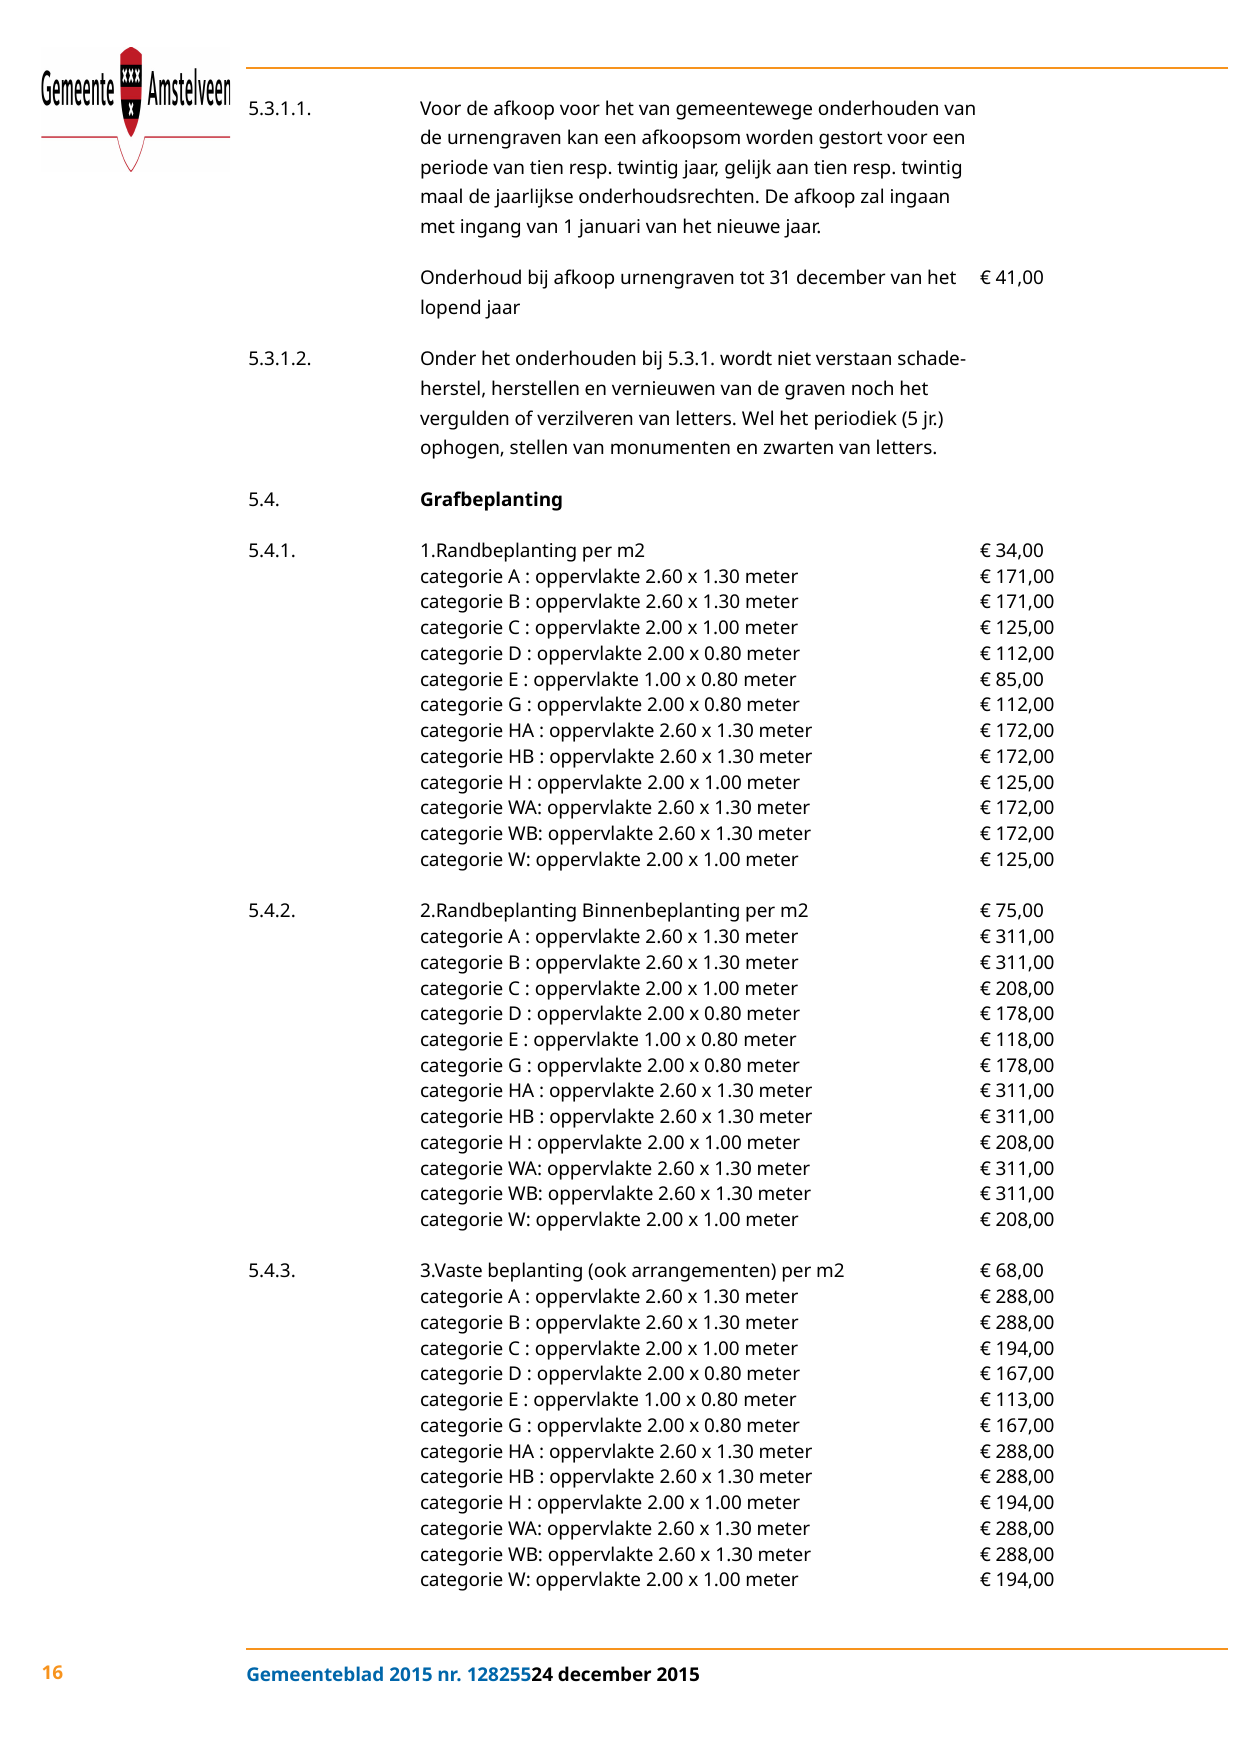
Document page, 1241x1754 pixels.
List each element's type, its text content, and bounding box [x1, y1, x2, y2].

table_cell 3.Vaste beplanting (ook arrangementen) per m2 [420, 1258, 980, 1283]
table_cell € 125,00 [980, 769, 1152, 794]
table_cell [248, 1412, 420, 1438]
table_cell [420, 1232, 980, 1258]
table_cell 2.Randbeplanting Binnenbeplanting per m2 [420, 898, 980, 923]
table_cell € 167,00 [980, 1412, 1152, 1438]
table_cell categorie HA : oppervlakte 2.60 x 1.30 meter [420, 1078, 980, 1103]
table_cell € 288,00 [980, 1541, 1152, 1566]
table_cell [248, 640, 420, 666]
table_cell categorie H : oppervlakte 2.00 x 1.00 meter [420, 769, 980, 794]
table_cell € 172,00 [980, 795, 1152, 820]
table_cell € 194,00 [980, 1489, 1152, 1515]
table_cell [248, 692, 420, 717]
table_cell € 311,00 [980, 1103, 1152, 1129]
table_cell 1.Randbeplanting per m2 [420, 537, 980, 563]
table_cell [248, 1206, 420, 1232]
table_cell [248, 743, 420, 769]
table_cell [248, 666, 420, 692]
table_cell [248, 563, 420, 589]
table_cell [248, 949, 420, 975]
table_cell categorie WA: oppervlakte 2.60 x 1.30 meter [420, 1515, 980, 1541]
table_cell categorie W: oppervlakte 2.00 x 1.00 meter [420, 1206, 980, 1232]
table_cell € 125,00 [980, 615, 1152, 640]
table_cell categorie A : oppervlakte 2.60 x 1.30 meter [420, 923, 980, 949]
table_cell € 311,00 [980, 949, 1152, 975]
table_cell categorie C : oppervlakte 2.00 x 1.00 meter [420, 615, 980, 640]
table_cell categorie A : oppervlakte 2.60 x 1.30 meter [420, 1284, 980, 1309]
table_cell [248, 1052, 420, 1078]
table_cell € 288,00 [980, 1284, 1152, 1309]
table_cell [980, 320, 1152, 346]
table_cell [420, 460, 980, 486]
table_cell € 75,00 [980, 898, 1152, 923]
table_cell € 288,00 [980, 1438, 1152, 1463]
table_cell € 125,00 [980, 846, 1152, 872]
table_cell [248, 1335, 420, 1361]
table_cell [420, 239, 980, 264]
table_cell [248, 846, 420, 872]
table_cell [980, 460, 1152, 486]
table_cell [248, 769, 420, 794]
table_cell [248, 1309, 420, 1335]
table_cell [248, 265, 420, 320]
table_cell [980, 95, 1152, 239]
table_cell [248, 1566, 420, 1592]
table_cell [420, 320, 980, 346]
table_cell categorie WB: oppervlakte 2.60 x 1.30 meter [420, 1541, 980, 1566]
table_cell categorie HB : oppervlakte 2.60 x 1.30 meter [420, 1464, 980, 1489]
table_cell [248, 820, 420, 846]
table_cell Onder het onderhouden bij 5.3.1. wordt niet verstaan schade-herstel, herstellen en vernieuwen van de graven noch het vergulden of verzilveren van letters. Wel het periodiek (5 jr.) ophogen, stellen van monumenten en zwarten van letters. [420, 346, 980, 460]
table_cell € 41,00 [980, 265, 1152, 320]
table_cell [248, 1000, 420, 1026]
table_cell [248, 1541, 420, 1566]
table_cell [420, 512, 980, 537]
table_cell categorie HA : oppervlakte 2.60 x 1.30 meter [420, 1438, 980, 1463]
table_cell categorie G : oppervlakte 2.00 x 0.80 meter [420, 1412, 980, 1438]
table_cell [248, 1129, 420, 1155]
table_cell Voor de afkoop voor het van gemeentewege onderhouden van de urnengraven kan een afkoopsom worden gestort voor een periode van tien resp. twintig jaar, gelijk aan tien resp. twintig maal de jaarlijkse onderhoudsrechten. De afkoop zal ingaan met ingang van 1 januari van het nieuwe jaar. [420, 95, 980, 239]
table_cell [248, 239, 420, 264]
table_cell [420, 872, 980, 897]
table_cell categorie D : oppervlakte 2.00 x 0.80 meter [420, 1000, 980, 1026]
table_cell [248, 1103, 420, 1129]
table_cell [980, 512, 1152, 537]
table_cell [248, 615, 420, 640]
table_cell [248, 1078, 420, 1103]
table_cell categorie D : oppervlakte 2.00 x 0.80 meter [420, 1361, 980, 1386]
table_cell [248, 460, 420, 486]
table_cell € 167,00 [980, 1361, 1152, 1386]
table_cell [248, 1438, 420, 1463]
table_cell € 172,00 [980, 820, 1152, 846]
table_cell 5.4.3. [248, 1258, 420, 1283]
table_cell [248, 589, 420, 614]
table_cell € 311,00 [980, 1078, 1152, 1103]
table_cell categorie E : oppervlakte 1.00 x 0.80 meter [420, 666, 980, 692]
table_cell € 311,00 [980, 923, 1152, 949]
table_cell € 34,00 [980, 537, 1152, 563]
table_cell € 68,00 [980, 1258, 1152, 1283]
table_cell [248, 872, 420, 897]
table_cell Onderhoud bij afkoop urnengraven tot 31 december van het lopend jaar [420, 265, 980, 320]
table_cell € 288,00 [980, 1464, 1152, 1489]
table_cell [248, 1464, 420, 1489]
table_cell € 288,00 [980, 1515, 1152, 1541]
table_cell categorie WB: oppervlakte 2.60 x 1.30 meter [420, 820, 980, 846]
table_cell [248, 320, 420, 346]
table_cell € 118,00 [980, 1026, 1152, 1052]
table_cell 5.4.2. [248, 898, 420, 923]
table_cell [248, 1284, 420, 1309]
table_cell [248, 1386, 420, 1412]
table_cell [248, 1026, 420, 1052]
table_cell categorie G : oppervlakte 2.00 x 0.80 meter [420, 1052, 980, 1078]
table_cell categorie H : oppervlakte 2.00 x 1.00 meter [420, 1489, 980, 1515]
table_cell € 171,00 [980, 563, 1152, 589]
table_cell categorie W: oppervlakte 2.00 x 1.00 meter [420, 1566, 980, 1592]
table_cell categorie C : oppervlakte 2.00 x 1.00 meter [420, 1335, 980, 1361]
table_cell € 311,00 [980, 1155, 1152, 1181]
table_cell € 171,00 [980, 589, 1152, 614]
table_cell categorie B : oppervlakte 2.60 x 1.30 meter [420, 949, 980, 975]
table_cell € 172,00 [980, 743, 1152, 769]
table_cell categorie WA: oppervlakte 2.60 x 1.30 meter [420, 795, 980, 820]
table_cell € 172,00 [980, 718, 1152, 743]
table_cell categorie B : oppervlakte 2.60 x 1.30 meter [420, 1309, 980, 1335]
table_cell [248, 1489, 420, 1515]
table_cell [248, 1155, 420, 1181]
picture [41, 47, 231, 172]
table_cell [980, 1232, 1152, 1258]
table_cell 5.3.1.1. [248, 95, 420, 239]
table_cell categorie HA : oppervlakte 2.60 x 1.30 meter [420, 718, 980, 743]
table_cell 5.4.1. [248, 537, 420, 563]
table_cell categorie A : oppervlakte 2.60 x 1.30 meter [420, 563, 980, 589]
table_cell € 112,00 [980, 640, 1152, 666]
table_cell € 288,00 [980, 1309, 1152, 1335]
table_cell 5.4. [248, 486, 420, 512]
table_cell [980, 486, 1152, 512]
table_cell € 208,00 [980, 1206, 1152, 1232]
table_cell [248, 923, 420, 949]
table_cell categorie WA: oppervlakte 2.60 x 1.30 meter [420, 1155, 980, 1181]
table_cell [248, 1515, 420, 1541]
table_cell categorie C : oppervlakte 2.00 x 1.00 meter [420, 975, 980, 1000]
table_cell categorie E : oppervlakte 1.00 x 0.80 meter [420, 1386, 980, 1412]
table_cell [248, 975, 420, 1000]
table_cell categorie HB : oppervlakte 2.60 x 1.30 meter [420, 743, 980, 769]
table_cell categorie E : oppervlakte 1.00 x 0.80 meter [420, 1026, 980, 1052]
table_cell € 85,00 [980, 666, 1152, 692]
table_cell € 194,00 [980, 1566, 1152, 1592]
table_cell [980, 239, 1152, 264]
table_cell € 113,00 [980, 1386, 1152, 1412]
table_cell [248, 1181, 420, 1206]
table_cell € 178,00 [980, 1000, 1152, 1026]
table_cell categorie H : oppervlakte 2.00 x 1.00 meter [420, 1129, 980, 1155]
table_cell [248, 795, 420, 820]
table_cell € 208,00 [980, 975, 1152, 1000]
table_cell categorie HB : oppervlakte 2.60 x 1.30 meter [420, 1103, 980, 1129]
table_cell categorie B : oppervlakte 2.60 x 1.30 meter [420, 589, 980, 614]
table_cell € 112,00 [980, 692, 1152, 717]
table_cell € 178,00 [980, 1052, 1152, 1078]
table_cell [248, 1232, 420, 1258]
table_cell [248, 718, 420, 743]
table_cell [980, 346, 1152, 460]
table_cell € 311,00 [980, 1181, 1152, 1206]
table_cell 5.3.1.2. [248, 346, 420, 460]
table_cell € 194,00 [980, 1335, 1152, 1361]
table_cell € 208,00 [980, 1129, 1152, 1155]
table_cell categorie G : oppervlakte 2.00 x 0.80 meter [420, 692, 980, 717]
table_cell [980, 872, 1152, 897]
table_cell categorie WB: oppervlakte 2.60 x 1.30 meter [420, 1181, 980, 1206]
table_cell categorie D : oppervlakte 2.00 x 0.80 meter [420, 640, 980, 666]
table_cell Grafbeplanting [420, 486, 980, 512]
table_cell [248, 512, 420, 537]
table_cell [248, 1361, 420, 1386]
table_cell categorie W: oppervlakte 2.00 x 1.00 meter [420, 846, 980, 872]
